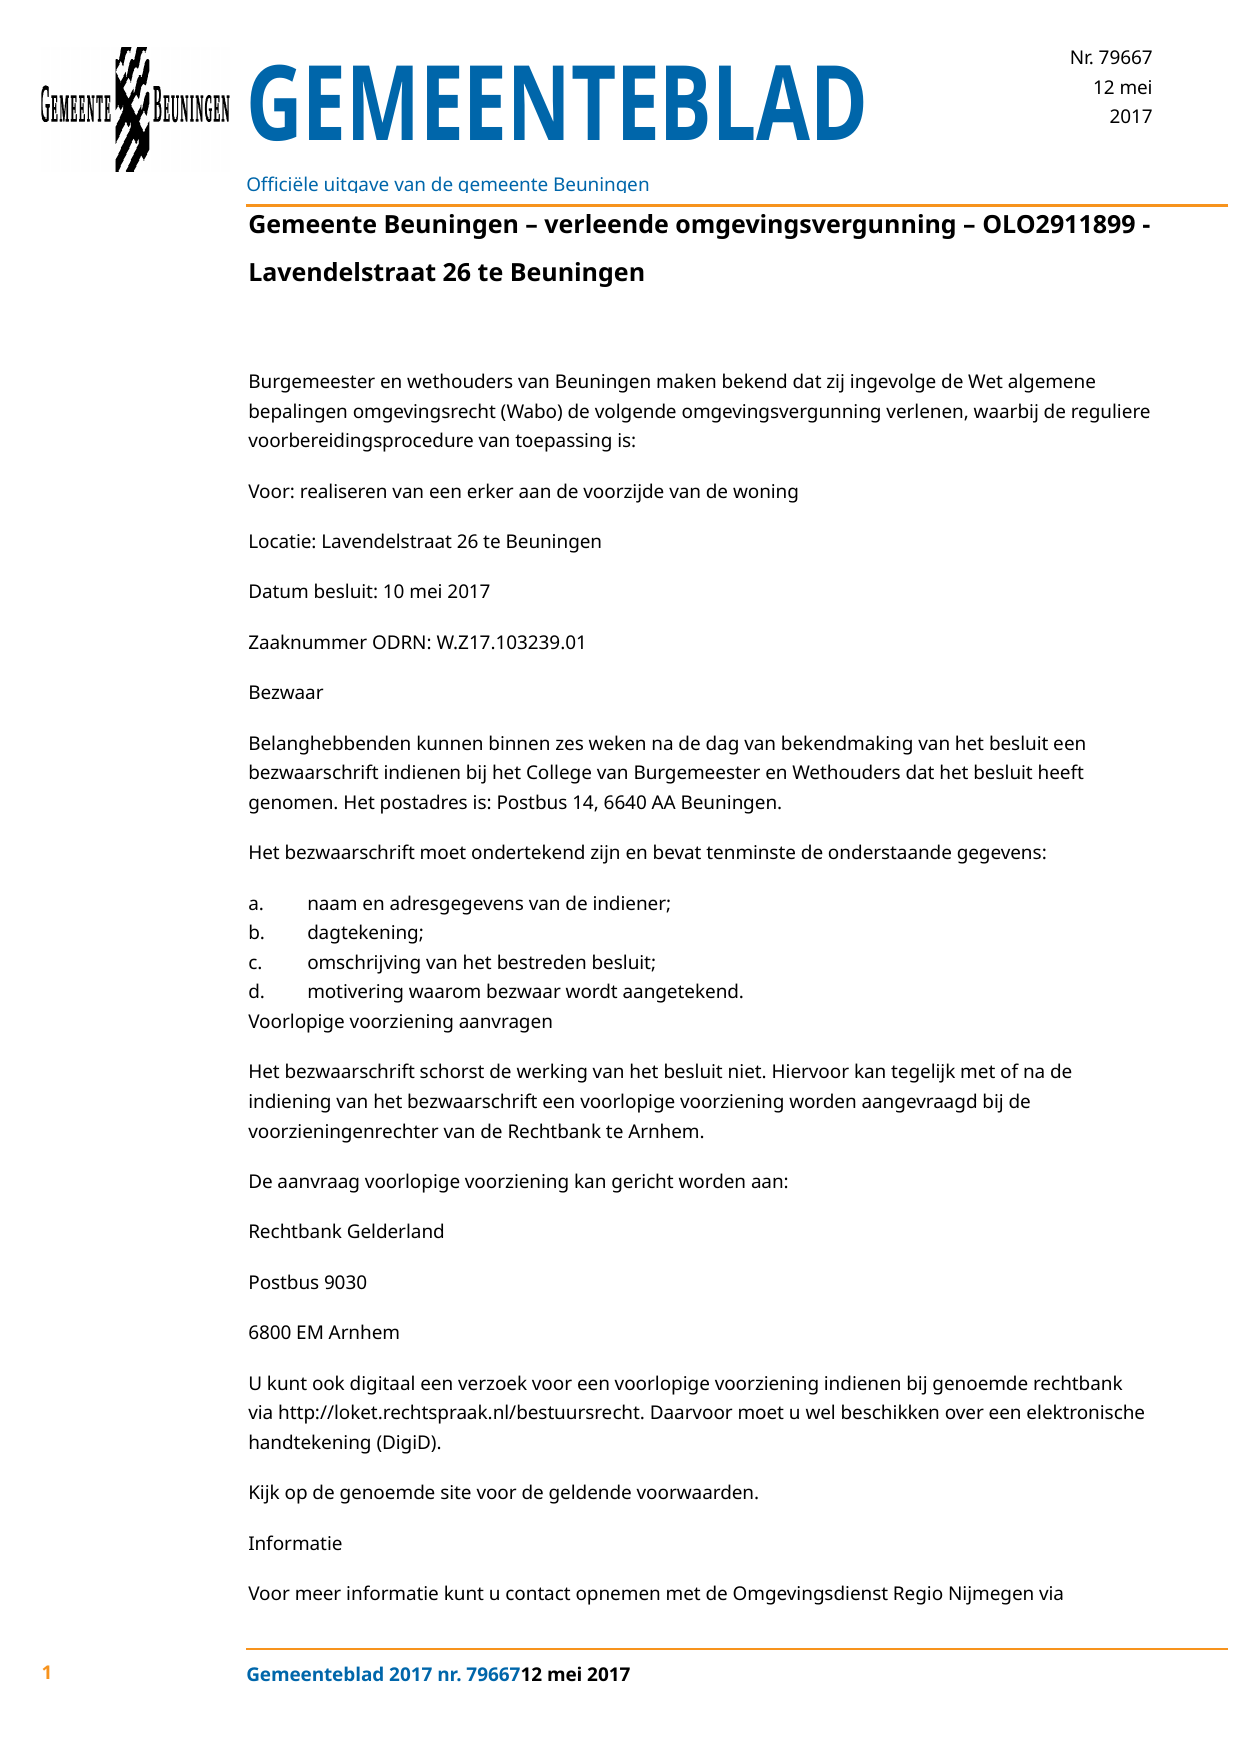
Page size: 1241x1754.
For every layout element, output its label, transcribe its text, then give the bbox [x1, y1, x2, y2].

text Rechtbank Gelderland [248, 1219, 1152, 1244]
text Informatie [248, 1530, 1152, 1556]
text Het bezwaarschrift moet ondertekend zijn en bevat tenminste de onderstaande gegevens: [248, 839, 1152, 865]
list dagtekening; [248, 919, 1152, 945]
text Gemeente Beuningen – verleende omgevingsvergunning – OLO2911899 - Lavendelstraat 26 te Beuningen [248, 207, 1152, 288]
picture [41, 47, 231, 172]
text Postbus 9030 [248, 1269, 1152, 1295]
text Belanghebbenden kunnen binnen zes weken na de dag van bekendmaking van het besluit een bezwaarschrift indienen bij het College van Burgemeester en Wethouders dat het besluit heeft genomen. Het postadres is: Postbus 14, 6640 AA Beuningen. [248, 730, 1152, 815]
text Het bezwaarschrift schorst de werking van het besluit niet. Hiervoor kan tegelijk met of na de indiening van het bezwaarschrift een voorlopige voorziening worden aangevraagd bij de voorzieningenrechter van de Rechtbank te Arnhem. [248, 1059, 1152, 1144]
text Bezwaar [248, 679, 1152, 705]
text Voor: realiseren van een erker aan de voorzijde van de woning [248, 478, 1152, 504]
text U kunt ook digitaal een verzoek voor een voorlopige voorziening indienen bij genoemde rechtbank via http://loket.rechtspraak.nl/bestuursrecht. Daarvoor moet u wel beschikken over een elektronische handtekening (DigiD). [248, 1370, 1152, 1455]
text Voor meer informatie kunt u contact opnemen met de Omgevingsdienst Regio Nijmegen via [248, 1580, 1152, 1606]
text De aanvraag voorlopige voorziening kan gericht worden aan: [248, 1168, 1152, 1194]
text Datum besluit: 10 mei 2017 [248, 579, 1152, 604]
text 6800 EM Arnhem [248, 1319, 1152, 1345]
text Voorlopige voorziening aanvragen [248, 1008, 1152, 1034]
text Locatie: Lavendelstraat 26 te Beuningen [248, 528, 1152, 554]
list motivering waarom bezwaar wordt aangetekend. [248, 979, 1152, 1004]
list omschrijving van het bestreden besluit; [248, 949, 1152, 975]
text Burgemeester en wethouders van Beuningen maken bekend dat zij ingevolge de Wet algemene bepalingen omgevingsrecht (Wabo) de volgende omgevingsvergunning verlenen, waarbij de reguliere voorbereidingsprocedure van toepassing is: [248, 368, 1152, 453]
text Kijk op de genoemde site voor de geldende voorwaarden. [248, 1479, 1152, 1505]
text Zaaknummer ODRN: W.Z17.103239.01 [248, 629, 1152, 655]
list naam en adresgegevens van de indiener; [248, 890, 1152, 916]
